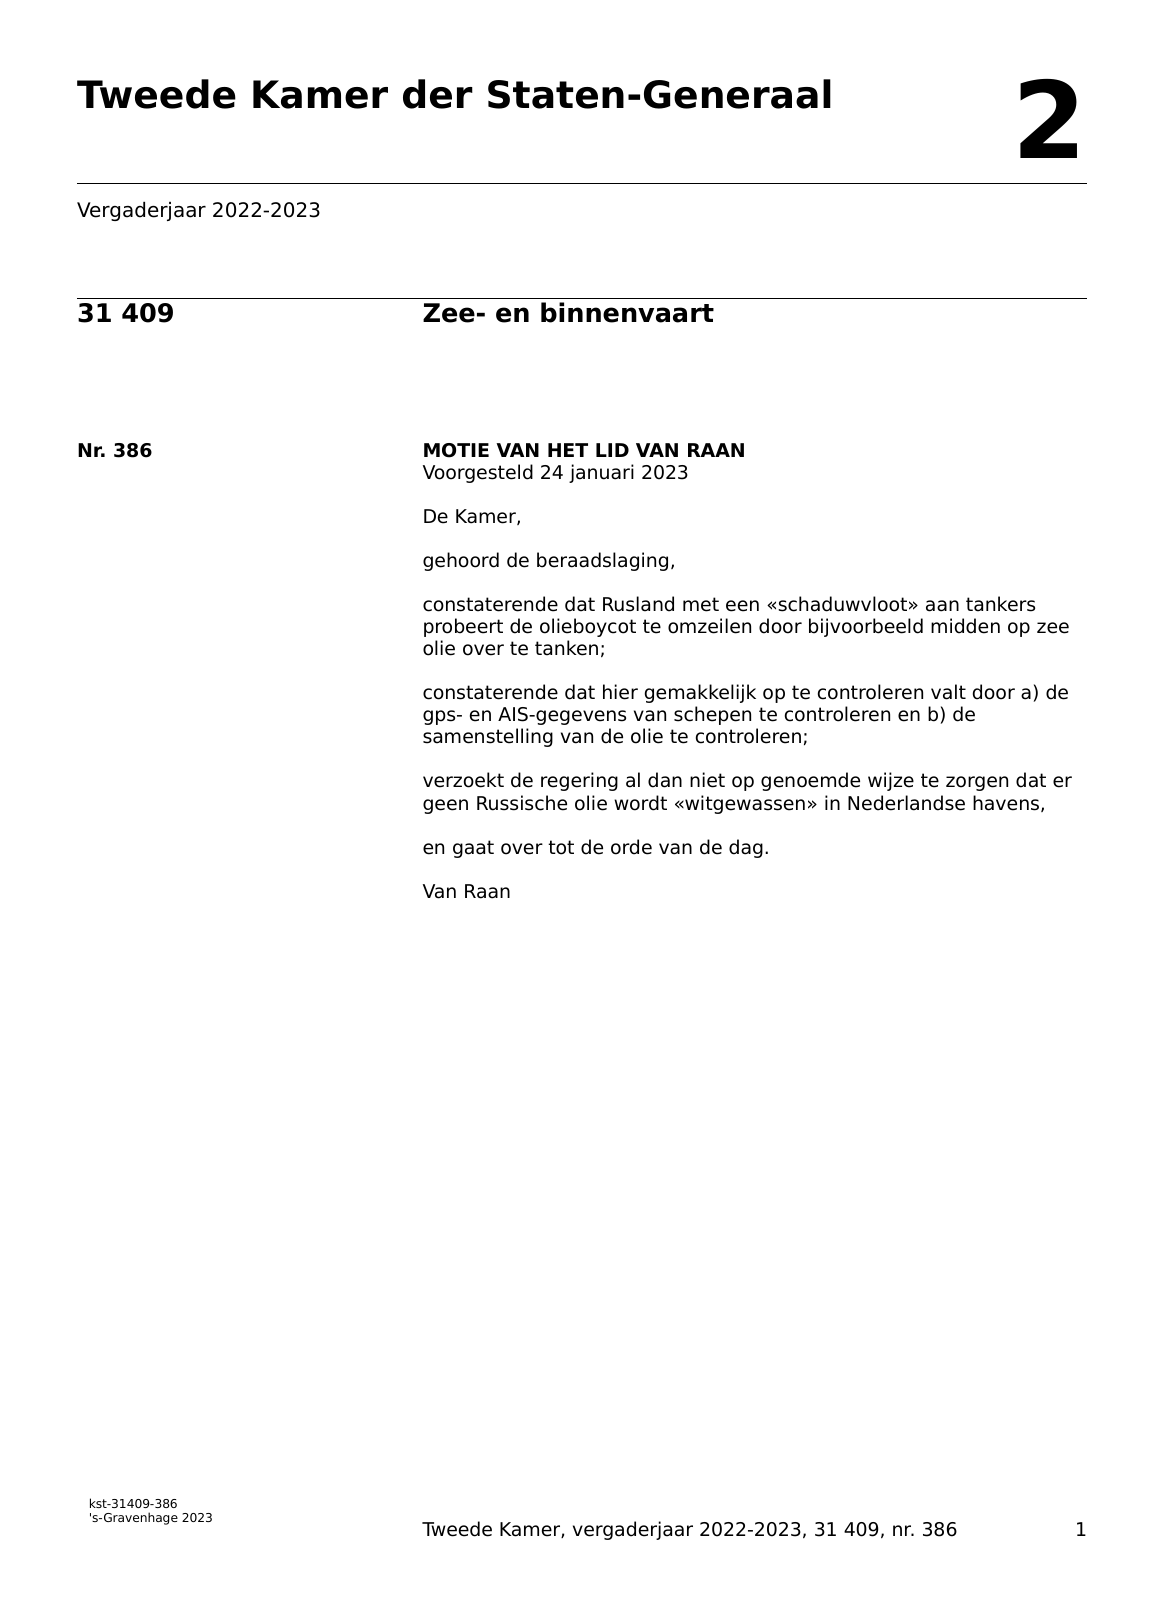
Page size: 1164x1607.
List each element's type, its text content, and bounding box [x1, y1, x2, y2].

text constaterende dat Rusland met een «schaduwvloot» aan tankers probeert de olieboycot te omzeilen door bijvoorbeeld midden op zee olie over te tanken; [422, 594, 1087, 660]
text kst-31409-386 [88, 1497, 323, 1511]
table_header 2 [886, 59, 1087, 183]
table_cell Vergaderjaar 2022-2023 [77, 184, 1087, 298]
text Voorgesteld 24 januari 2023 [422, 462, 1087, 484]
table_header Tweede Kamer der Staten-Generaal [77, 59, 886, 183]
subtitle 31 409 Zee- en binnenvaart [77, 299, 1087, 329]
text gehoord de beraadslaging, [422, 550, 1087, 572]
text verzoekt de regering al dan niet op genoemde wijze te zorgen dat er geen Russische olie wordt «witgewassen» in Nederlandse havens, [422, 770, 1087, 814]
text Van Raan [422, 881, 1087, 903]
text en gaat over tot de orde van de dag. [422, 837, 1087, 858]
text De Kamer, [422, 506, 1087, 528]
text constaterende dat hier gemakkelijk op te controleren valt door a) de gps- en AIS-gegevens van schepen te controleren en b) de samenstelling van de olie te controleren; [422, 682, 1087, 748]
subtitle Nr. 386 MOTIE VAN HET LID VAN RAAN [77, 440, 1087, 462]
text 's-Gravenhage 2023 [88, 1511, 323, 1525]
